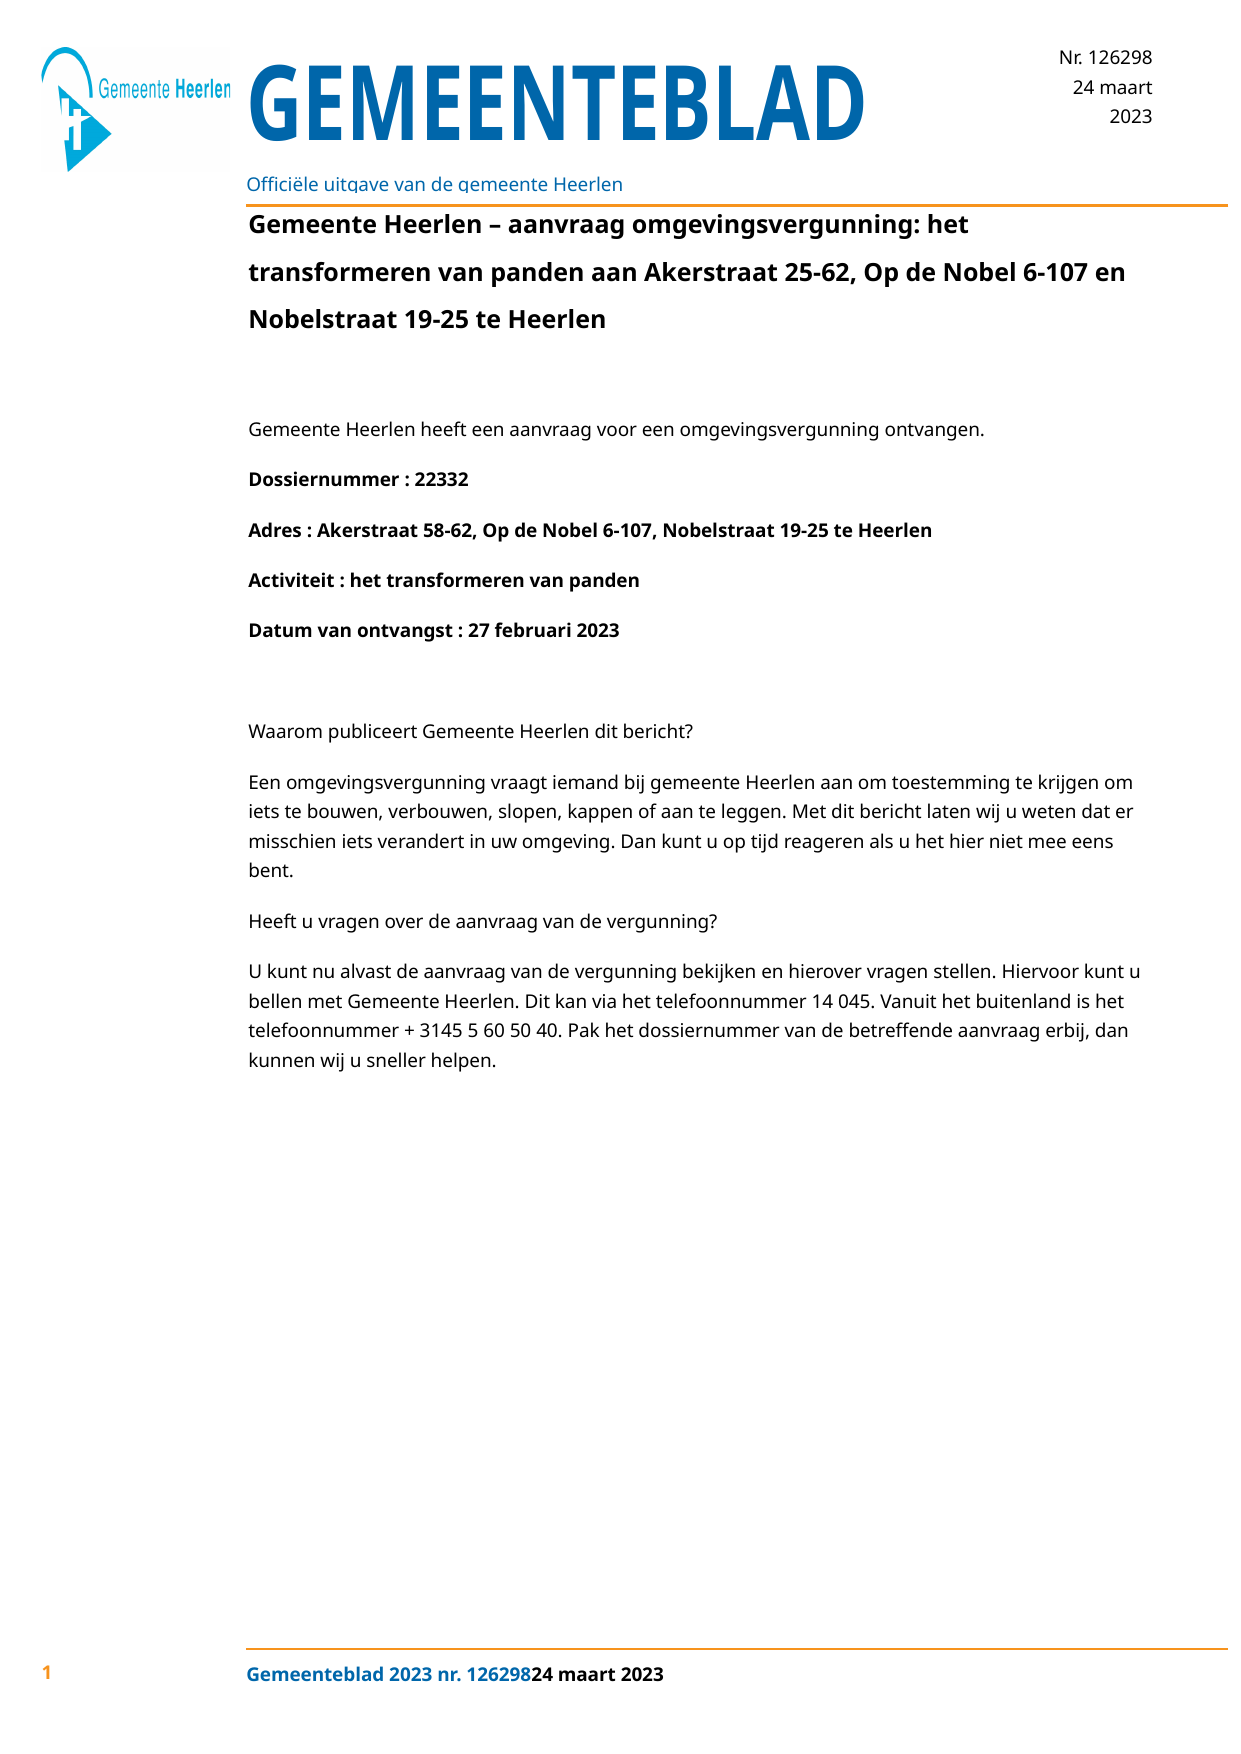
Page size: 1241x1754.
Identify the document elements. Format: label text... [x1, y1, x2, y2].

text Adres : Akerstraat 58-62, Op de Nobel 6-107, Nobelstraat 19-25 te Heerlen [248, 517, 1152, 542]
picture [41, 47, 59, 70]
text Gemeente Heerlen – aanvraag omgevingsvergunning: het transformeren van panden aan Akerstraat 25-62, Op de Nobel 6-107 en Nobelstraat 19-25 te Heerlen [248, 207, 1152, 336]
text Datum van ontvangst : 27 februari 2023 [248, 618, 1152, 643]
text Een omgevingsvergunning vraagt iemand bij gemeente Heerlen aan om toestemming te krijgen om iets te bouwen, verbouwen, slopen, kappen of aan te leggen. Met dit bericht laten wij u weten dat er misschien iets verandert in uw omgeving. Dan kunt u op tijd reageren als u het hier niet mee eens bent. [248, 769, 1152, 883]
text Dossiernummer : 22332 [248, 466, 1152, 492]
text Activiteit : het transformeren van panden [248, 567, 1152, 593]
picture [41, 47, 231, 172]
text Gemeente Heerlen heeft een aanvraag voor een omgevingsvergunning ontvangen. [248, 416, 1152, 442]
text U kunt nu alvast de aanvraag van de vergunning bekijken en hierover vragen stellen. Hiervoor kunt u bellen met Gemeente Heerlen. Dit kan via het telefoonnummer 14 045. Vanuit het buitenland is het telefoonnummer + 3145 5 60 50 40. Pak het dossiernummer van de betreffende aanvraag erbij, dan kunnen wij u sneller helpen. [248, 958, 1152, 1073]
text Waarom publiceert Gemeente Heerlen dit bericht? [248, 718, 1152, 744]
text Heeft u vragen over de aanvraag van de vergunning? [248, 908, 1152, 934]
